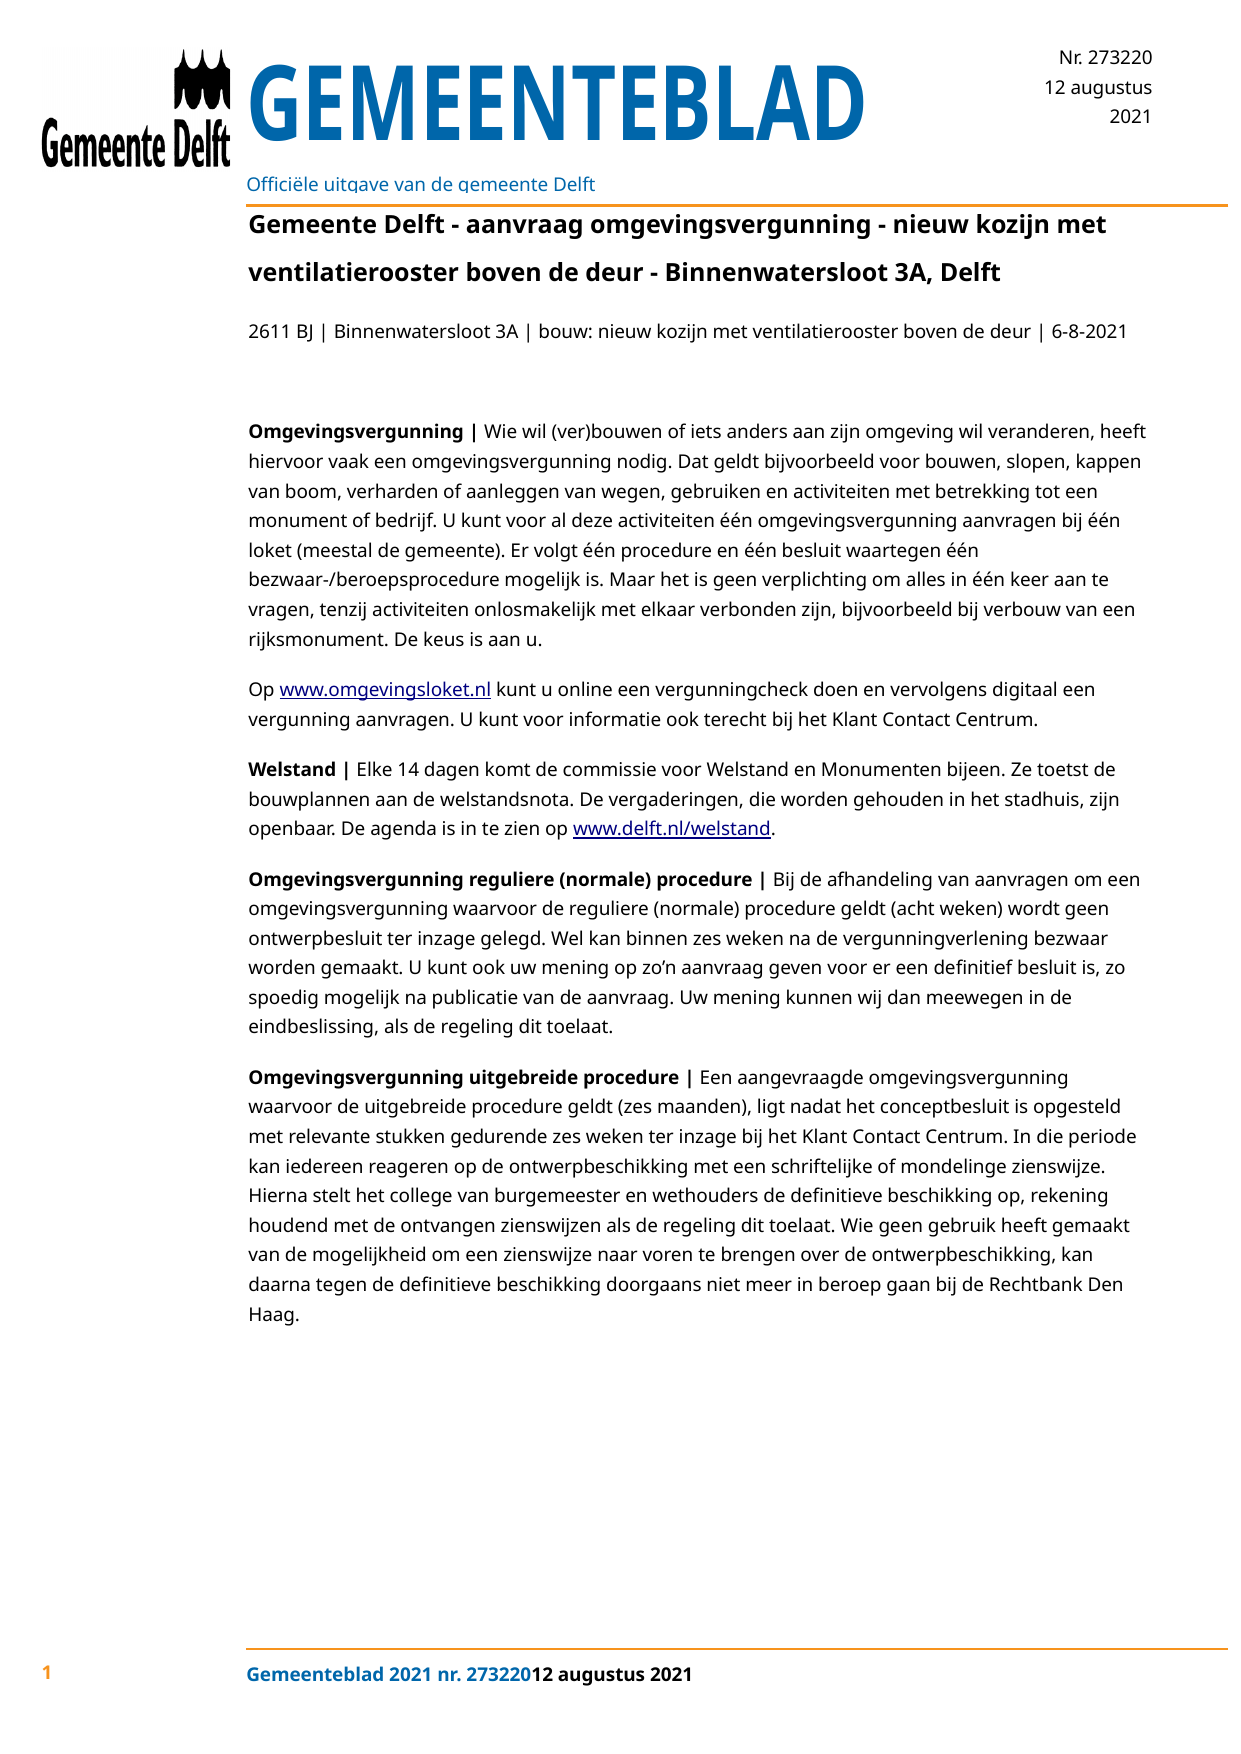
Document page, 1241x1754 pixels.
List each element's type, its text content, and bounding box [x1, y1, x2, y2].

text Gemeente Delft - aanvraag omgevingsvergunning - nieuw kozijn met ventilatierooster boven de deur - Binnenwatersloot 3A, Delft [248, 207, 1152, 288]
text Op www.omgevingsloket.nl kunt u online een vergunningcheck doen en vervolgens digitaal een vergunning aanvragen. U kunt voor informatie ook terecht bij het Klant Contact Centrum. [248, 676, 1152, 732]
picture [41, 47, 231, 172]
text Omgevingsvergunning uitgebreide procedure | Een aangevraagde omgevingsvergunning waarvoor de uitgebreide procedure geldt (zes maanden), ligt nadat het conceptbesluit is opgesteld met relevante stukken gedurende zes weken ter inzage bij het Klant Contact Centrum. In die periode kan iedereen reageren op de ontwerpbeschikking met een schriftelijke of mondelinge zienswijze. Hierna stelt het college van burgemeester en wethouders de definitieve beschikking op, rekening houdend met de ontvangen zienswijzen als de regeling dit toelaat. Wie geen gebruik heeft gemaakt van de mogelijkheid om een zienswijze naar voren te brengen over de ontwerpbeschikking, kan daarna tegen de definitieve beschikking doorgaans niet meer in beroep gaan bij de Rechtbank Den Haag. [248, 1064, 1152, 1327]
text Omgevingsvergunning reguliere (normale) procedure | Bij de afhandeling van aanvragen om een omgevingsvergunning waarvoor de reguliere (normale) procedure geldt (acht weken) wordt geen ontwerpbesluit ter inzage gelegd. Wel kan binnen zes weken na de vergunningverlening bezwaar worden gemaakt. U kunt ook uw mening op zo’n aanvraag geven voor er een definitief besluit is, zo spoedig mogelijk na publicatie van de aanvraag. Uw mening kunnen wij dan meewegen in de eindbeslissing, als de regeling dit toelaat. [248, 866, 1152, 1039]
text 2611 BJ | Binnenwatersloot 3A | bouw: nieuw kozijn met ventilatierooster boven de deur | 6-8-2021 [248, 318, 1152, 344]
text Omgevingsvergunning | Wie wil (ver)bouwen of iets anders aan zijn omgeving wil veranderen, heeft hiervoor vaak een omgevingsvergunning nodig. Dat geldt bijvoorbeeld voor bouwen, slopen, kappen van boom, verharden of aanleggen van wegen, gebruiken en activiteiten met betrekking tot een monument of bedrijf. U kunt voor al deze activiteiten één omgevingsvergunning aanvragen bij één loket (meestal de gemeente). Er volgt één procedure en één besluit waartegen één bezwaar-/beroepsprocedure mogelijk is. Maar het is geen verplichting om alles in één keer aan te vragen, tenzij activiteiten onlosmakelijk met elkaar verbonden zijn, bijvoorbeeld bij verbouw van een rijksmonument. De keus is aan u. [248, 419, 1152, 652]
text Welstand | Elke 14 dagen komt de commissie voor Welstand en Monumenten bijeen. Ze toetst de bouwplannen aan de welstandsnota. De vergaderingen, die worden gehouden in het stadhuis, zijn openbaar. De agenda is in te zien op www.delft.nl/welstand. [248, 756, 1152, 841]
